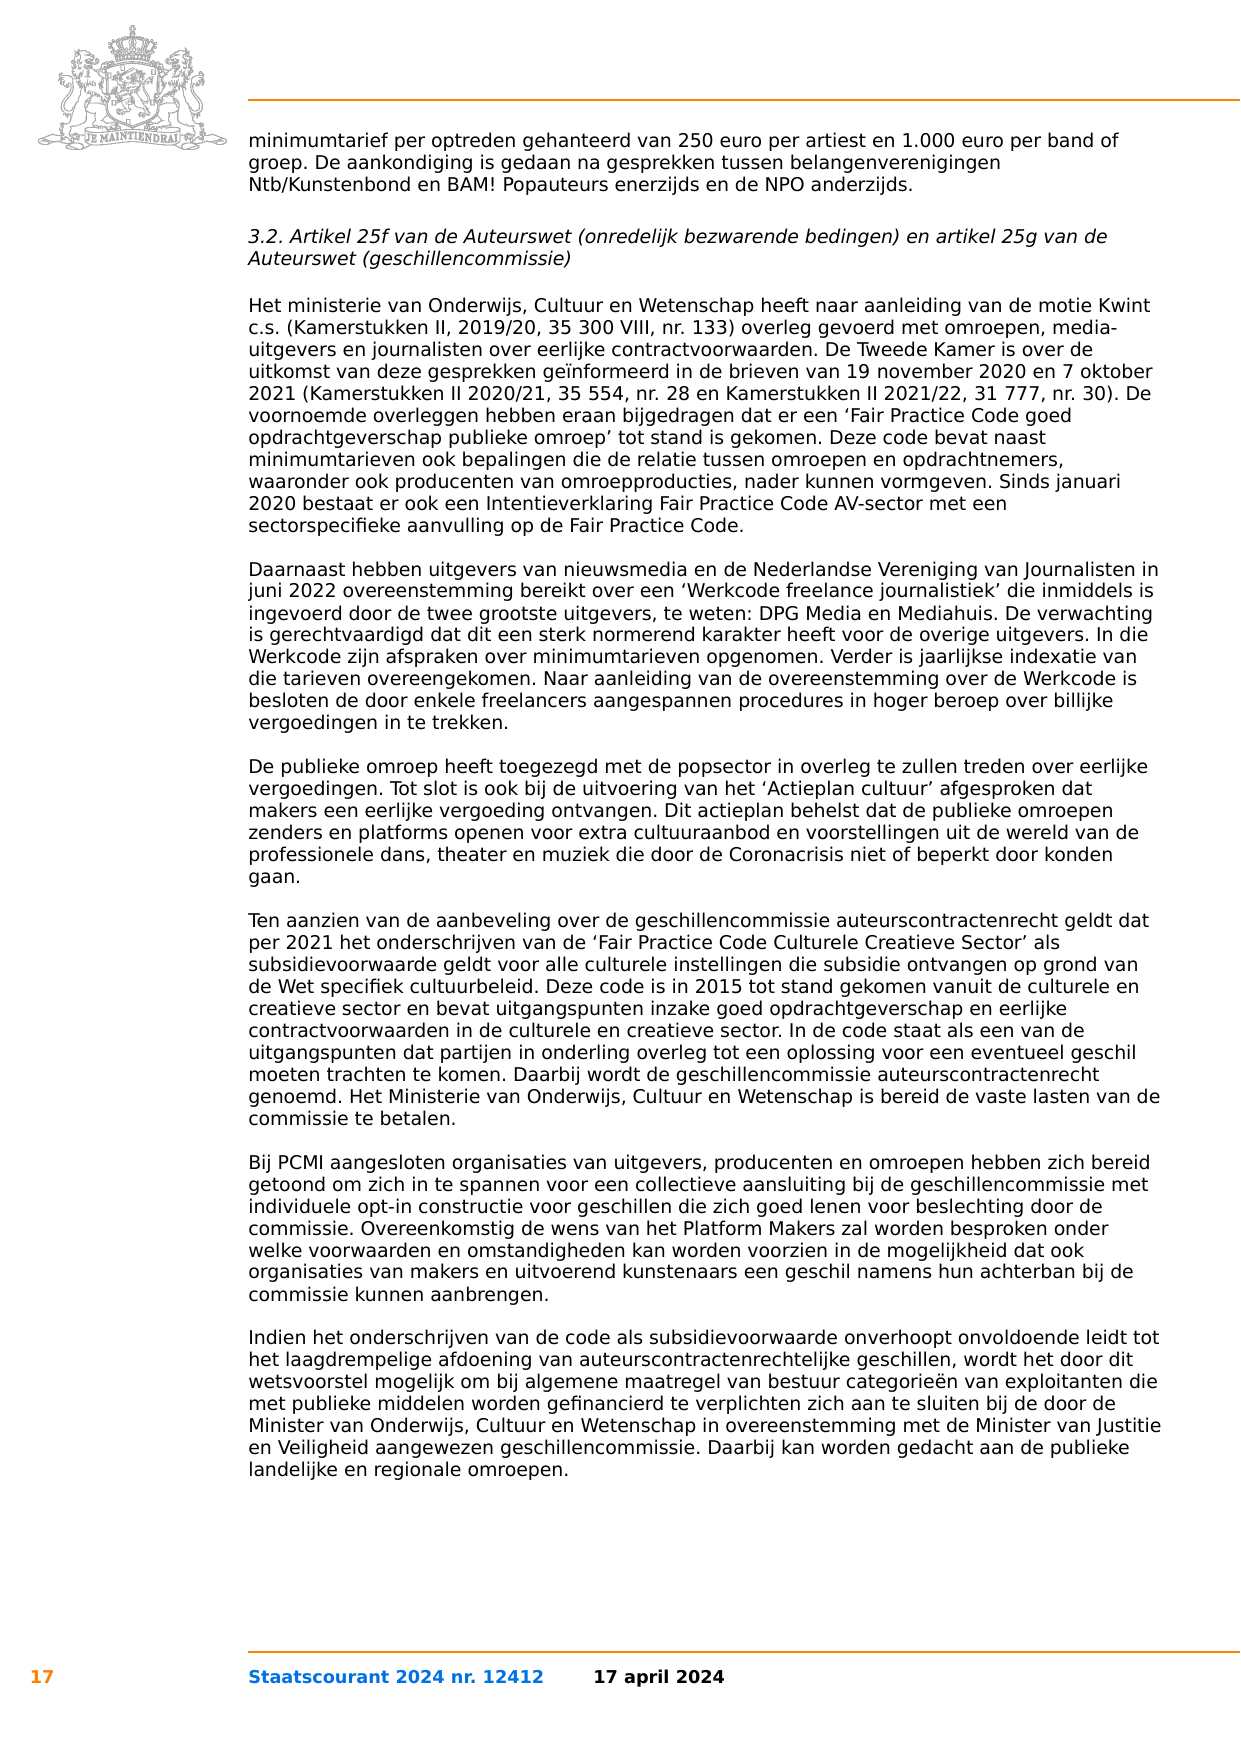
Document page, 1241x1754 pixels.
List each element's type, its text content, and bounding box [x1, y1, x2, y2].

text Daarnaast hebben uitgevers van nieuwsmedia en de Nederlandse Vereniging van Journalisten in juni 2022 overeenstemming bereikt over een ‘Werkcode freelance journalistiek’ die inmiddels is ingevoerd door de twee grootste uitgevers, te weten: DPG Media en Mediahuis. De verwachting is gerechtvaardigd dat dit een sterk normerend karakter heeft voor de overige uitgevers. In die Werkcode zijn afspraken over minimumtarieven opgenomen. Verder is jaarlijkse indexatie van die tarieven overeengekomen. Naar aanleiding van de overeenstemming over de Werkcode is besloten de door enkele freelancers aangespannen procedures in hoger beroep over billijke vergoedingen in te trekken. [248, 558, 1163, 734]
text De publieke omroep heeft toegezegd met de popsector in overleg te zullen treden over eerlijke vergoedingen. Tot slot is ook bij de uitvoering van het ‘Actieplan cultuur’ afgesproken dat makers een eerlijke vergoeding ontvangen. Dit actieplan behelst dat de publieke omroepen zenders en platforms openen voor extra cultuuraanbod en voorstellingen uit de wereld van de professionele dans, theater en muziek die door de Coronacrisis niet of beperkt door konden gaan. [248, 756, 1163, 888]
text minimumtarief per optreden gehanteerd van 250 euro per artiest en 1.000 euro per band of groep. De aankondiging is gedaan na gesprekken tussen belangenverenigingen Ntb/Kunstenbond en BAM! Popauteurs enerzijds en de NPO anderzijds. [248, 130, 1163, 196]
text Ten aanzien van de aanbeveling over de geschillencommissie auteurscontractenrecht geldt dat per 2021 het onderschrijven van de ‘Fair Practice Code Culturele Creatieve Sector’ als subsidievoorwaarde geldt voor alle culturele instellingen die subsidie ontvangen op grond van de Wet specifiek cultuurbeleid. Deze code is in 2015 tot stand gekomen vanuit de culturele en creatieve sector en bevat uitgangspunten inzake goed opdrachtgeverschap en eerlijke contractvoorwaarden in de culturele en creatieve sector. In de code staat als een van de uitgangspunten dat partijen in onderling overleg tot een oplossing voor een eventueel geschil moeten trachten te komen. Daarbij wordt de geschillencommissie auteurscontractenrecht genoemd. Het Ministerie van Onderwijs, Cultuur en Wetenschap is bereid de vaste lasten van de commissie te betalen. [248, 910, 1163, 1130]
text Bij PCMI aangesloten organisaties van uitgevers, producenten en omroepen hebben zich bereid getoond om zich in te spannen voor een collectieve aansluiting bij de geschillencommissie met individuele opt-in constructie voor geschillen die zich goed lenen voor beslechting door de commissie. Overeenkomstig de wens van het Platform Makers zal worden besproken onder welke voorwaarden en omstandigheden kan worden voorzien in de mogelijkheid dat ook organisaties van makers en uitvoerend kunstenaars een geschil namens hun achterban bij de commissie kunnen aanbrengen. [248, 1152, 1163, 1305]
subtitle 3.2. Artikel 25f van de Auteurswet (onredelijk bezwarende bedingen) en artikel 25g van de Auteurswet (geschillencommissie) [248, 226, 1163, 270]
picture [38, 25, 227, 150]
text Indien het onderschrijven van de code als subsidievoorwaarde onverhoopt onvoldoende leidt tot het laagdrempelige afdoening van auteurscontractenrechtelijke geschillen, wordt het door dit wetsvoorstel mogelijk om bij algemene maatregel van bestuur categorieën van exploitanten die met publieke middelen worden gefinancierd te verplichten zich aan te sluiten bij de door de Minister van Onderwijs, Cultuur en Wetenschap in overeenstemming met de Minister van Justitie en Veiligheid aangewezen geschillencommissie. Daarbij kan worden gedacht aan de publieke landelijke en regionale omroepen. [248, 1327, 1163, 1481]
text Het ministerie van Onderwijs, Cultuur en Wetenschap heeft naar aanleiding van de motie Kwint c.s. (Kamerstukken II, 2019/20, 35 300 VIII, nr. 133) overleg gevoerd met omroepen, media-uitgevers en journalisten over eerlijke contractvoorwaarden. De Tweede Kamer is over de uitkomst van deze gesprekken geïnformeerd in de brieven van 19 november 2020 en 7 oktober 2021 (Kamerstukken II 2020/21, 35 554, nr. 28 en Kamerstukken II 2021/22, 31 777, nr. 30). De voornoemde overleggen hebben eraan bijgedragen dat er een ‘Fair Practice Code goed opdrachtgeverschap publieke omroep’ tot stand is gekomen. Deze code bevat naast minimumtarieven ook bepalingen die de relatie tussen omroepen en opdrachtnemers, waaronder ook producenten van omroepproducties, nader kunnen vormgeven. Sinds januari 2020 bestaat er ook een Intentieverklaring Fair Practice Code AV-sector met een sectorspecifieke aanvulling op de Fair Practice Code. [248, 295, 1163, 537]
